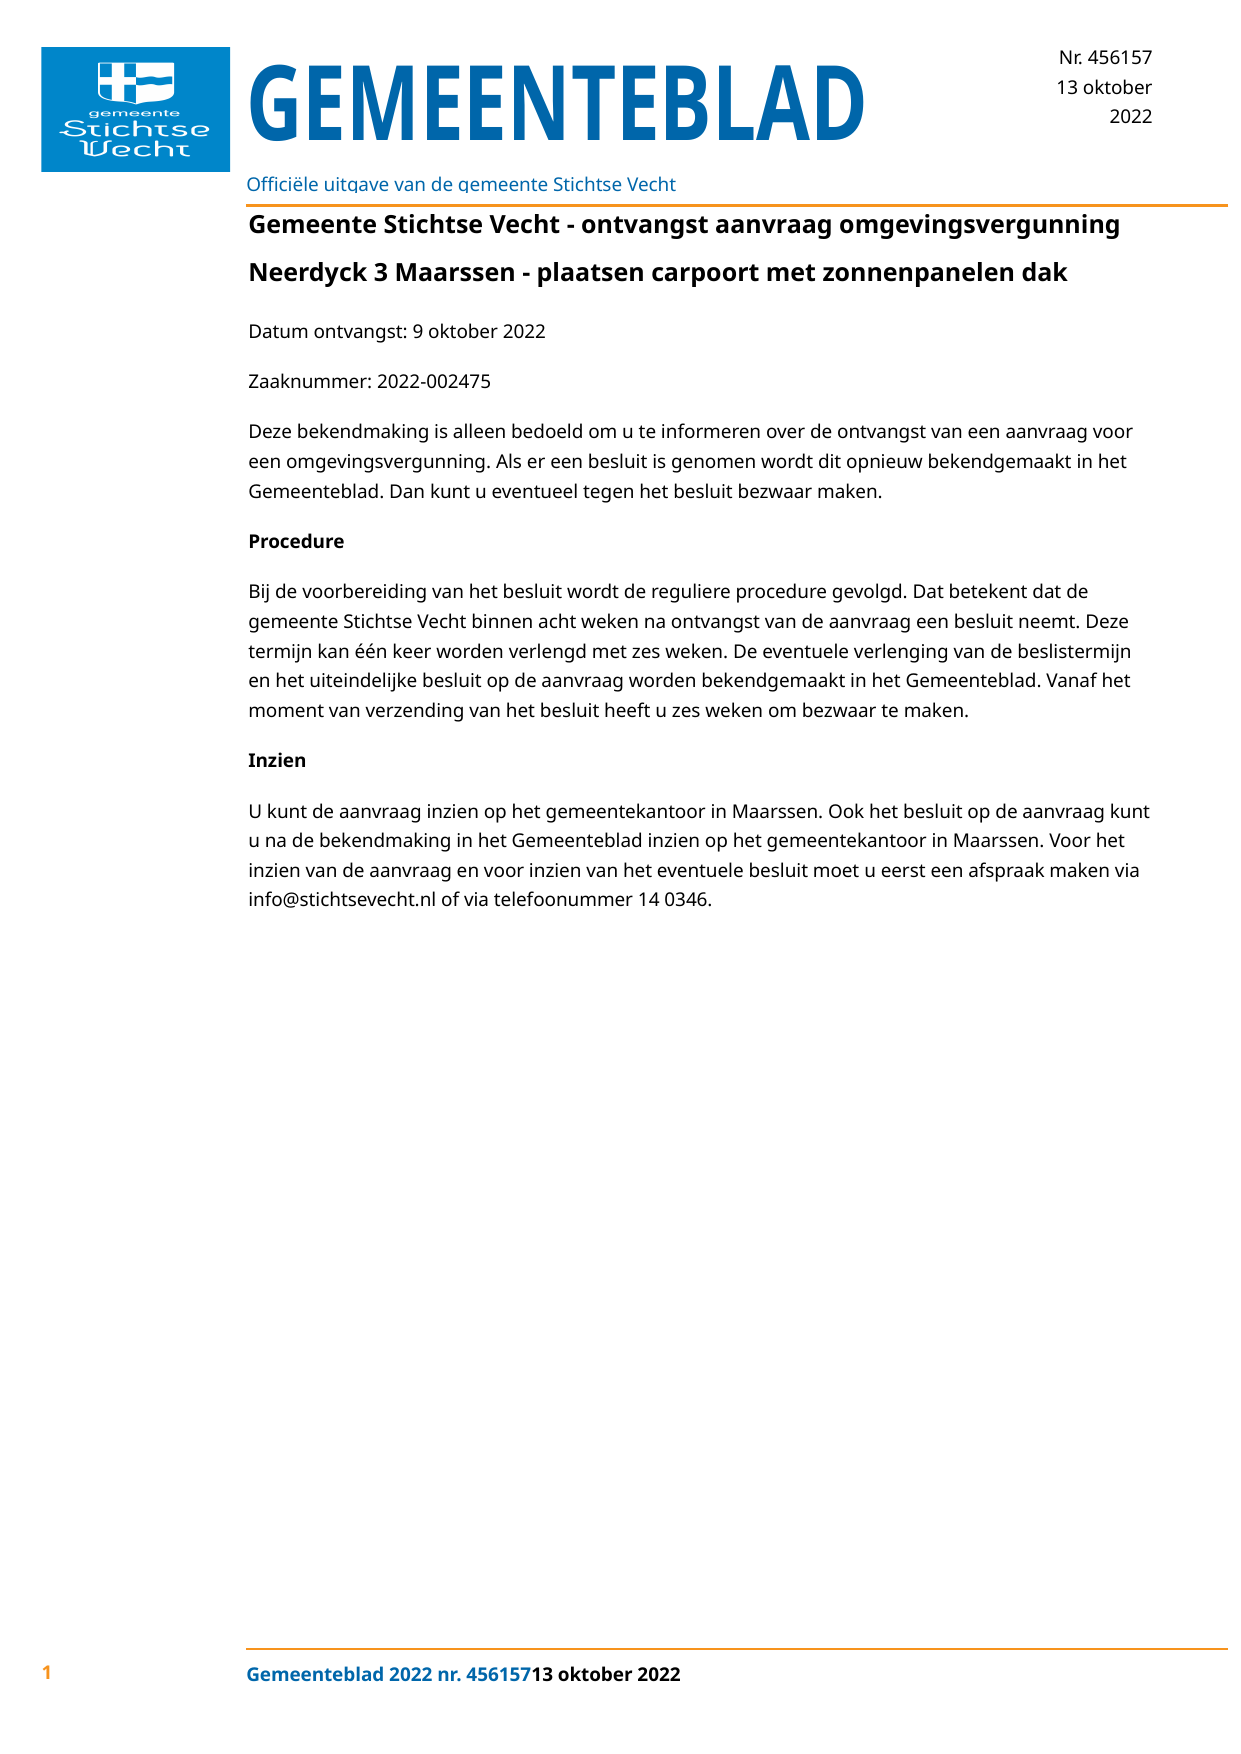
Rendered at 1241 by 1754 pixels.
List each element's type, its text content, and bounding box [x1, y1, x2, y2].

text Procedure [248, 528, 1152, 554]
text Deze bekendmaking is alleen bedoeld om u te informeren over de ontvangst van een aanvraag voor een omgevingsvergunning. Als er een besluit is genomen wordt dit opnieuw bekendgemaakt in het Gemeenteblad. Dan kunt u eventueel tegen het besluit bezwaar maken. [248, 419, 1152, 504]
picture [99, 63, 135, 101]
text Inzien [248, 747, 1152, 773]
text U kunt de aanvraag inzien op het gemeentekantoor in Maarssen. Ook het besluit op de aanvraag kunt u na de bekendmaking in het Gemeenteblad inzien op het gemeentekantoor in Maarssen. Voor het inzien van de aanvraag en voor inzien van het eventuele besluit moet u eerst een afspraak maken via info@stichtsevecht.nl of via telefoonummer 14 0346. [248, 798, 1152, 912]
text Gemeente Stichtse Vecht - ontvangst aanvraag omgevingsvergunning Neerdyck 3 Maarssen - plaatsen carpoort met zonnenpanelen dak [248, 207, 1152, 288]
text Bij de voorbereiding van het besluit wordt de reguliere procedure gevolgd. Dat betekent dat de gemeente Stichtse Vecht binnen acht weken na ontvangst van de aanvraag een besluit neemt. Deze termijn kan één keer worden verlengd met zes weken. De eventuele verlenging van de beslistermijn en het uiteindelijke besluit op de aanvraag worden bekendgemaakt in het Gemeenteblad. Vanaf het moment van verzending van het besluit heeft u zes weken om bezwaar te maken. [248, 579, 1152, 723]
picture [137, 63, 174, 103]
text Zaaknummer: 2022-002475 [248, 368, 1152, 394]
text Datum ontvangst: 9 oktober 2022 [248, 318, 1152, 344]
